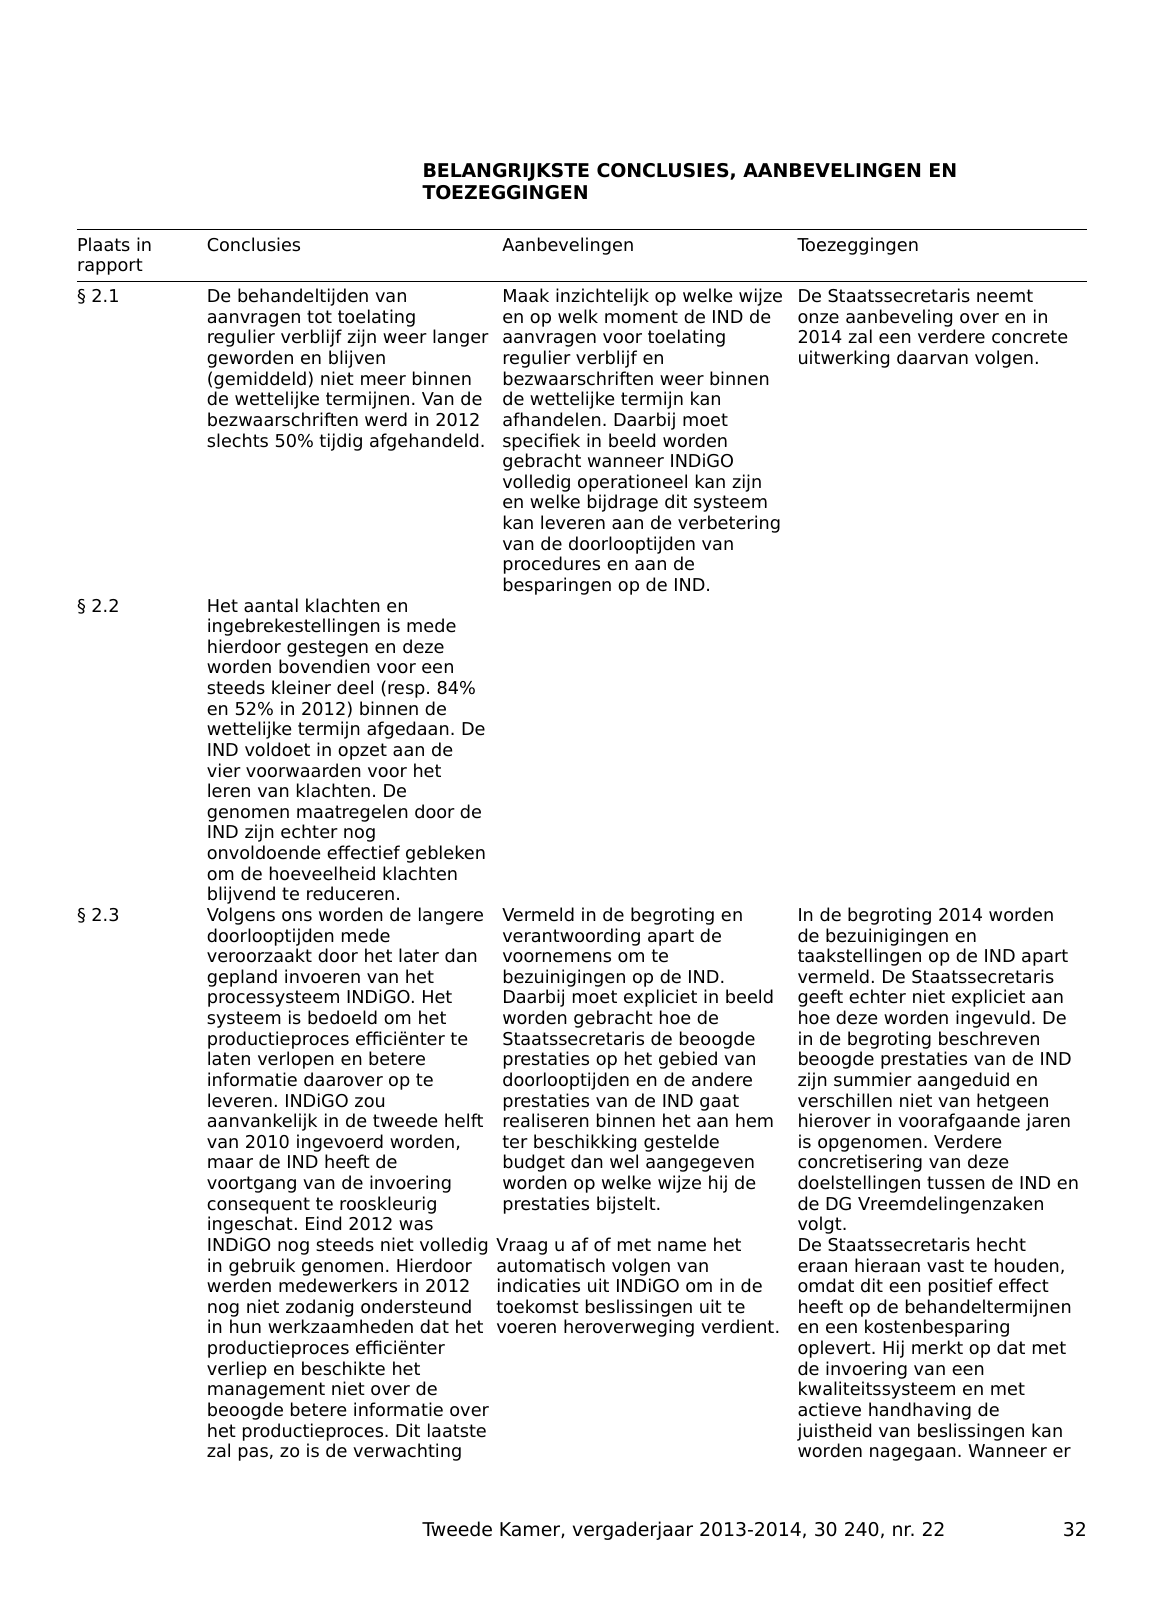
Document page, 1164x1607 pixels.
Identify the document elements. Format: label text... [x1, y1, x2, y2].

table_cell De behandeltijden van aanvragen tot toelating regulier verblijf zijn weer langer geworden en blijven (gemiddeld) niet meer binnen de wettelijke termijnen. Van de bezwaarschriften werd in 2012 slechts 50% tijdig afgehandeld. [201, 282, 496, 596]
table_cell Vermeld in de begroting en verantwoording apart de voornemens om te bezuinigingen op de IND. Daarbij moet expliciet in beeld worden gebracht hoe de Staatssecretaris de beoogde prestaties op het gebied van doorlooptijden en de andere prestaties van de IND gaat realiseren binnen het aan hem ter beschikking gestelde budget dan wel aangegeven worden op welke wijze hij de prestaties bijstelt. [496, 905, 791, 1235]
table_header Toezeggingen [791, 230, 1087, 281]
subtitle BELANGRIJKSTE CONCLUSIES, AANBEVELINGEN EN TOEZEGGINGEN [422, 160, 1087, 204]
table_cell Het aantal klachten en ingebrekestellingen is mede hierdoor gestegen en deze worden bovendien voor een steeds kleiner deel (resp. 84% en 52% in 2012) binnen de wettelijke termijn afgedaan. De IND voldoet in opzet aan de vier voorwaarden voor het leren van klachten. De genomen maatregelen door de IND zijn echter nog onvoldoende effectief gebleken om de hoeveelheid klachten blijvend te reduceren. [201, 596, 496, 905]
table_cell [496, 596, 791, 905]
table_cell § 2.2 [77, 596, 201, 905]
table_cell Volgens ons worden de langere doorlooptijden mede veroorzaakt door het later dan gepland invoeren van het processysteem INDiGO. Het systeem is bedoeld om het productieproces efficiënter te laten verlopen en betere informatie daarover op te leveren. INDiGO zou aanvankelijk in de tweede helft van 2010 ingevoerd worden, maar de IND heeft de voortgang van de invoering consequent te rooskleurig ingeschat. Eind 2012 was INDiGO nog steeds niet volledig in gebruik genomen. Hierdoor werden medewerkers in 2012 nog niet zodanig ondersteund in hun werkzaamheden dat het productieproces efficiënter verliep en beschikte het management niet over de beoogde betere informatie over het productieproces. Dit laatste zal pas, zo is de verwachting [201, 905, 496, 1462]
table_cell § 2.1 [77, 282, 201, 596]
table_cell De Staatssecretaris neemt onze aanbeveling over en in 2014 zal een verdere concrete uitwerking daarvan volgen. [791, 282, 1087, 596]
table_cell [791, 596, 1087, 905]
table_cell De Staatssecretaris hecht eraan hieraan vast te houden, omdat dit een positief effect heeft op de behandeltermijnen en een kostenbesparing oplevert. Hij merkt op dat met de invoering van een kwaliteitssysteem en met actieve handhaving de juistheid van beslissingen kan worden nagegaan. Wanneer er [791, 1235, 1087, 1462]
table_cell In de begroting 2014 worden de bezuinigingen en taakstellingen op de IND apart vermeld. De Staatssecretaris geeft echter niet expliciet aan hoe deze worden ingevuld. De in de begroting beschreven beoogde prestaties van de IND zijn summier aangeduid en verschillen niet van hetgeen hierover in voorafgaande jaren is opgenomen. Verdere concretisering van deze doelstellingen tussen de IND en de DG Vreemdelingenzaken volgt. [791, 905, 1087, 1235]
table_cell Vraag u af of met name het automatisch volgen van indicaties uit INDiGO om in de toekomst beslissingen uit te voeren heroverweging verdient. [496, 1235, 791, 1462]
table_header Aanbevelingen [496, 230, 791, 281]
table_cell § 2.3 [77, 905, 201, 1462]
table_header Conclusies [201, 230, 496, 281]
table_cell Maak inzichtelijk op welke wijze en op welk moment de IND de aanvragen voor toelating regulier verblijf en bezwaarschriften weer binnen de wettelijke termijn kan afhandelen. Daarbij moet specifiek in beeld worden gebracht wanneer INDiGO volledig operationeel kan zijn en welke bijdrage dit systeem kan leveren aan de verbetering van de doorlooptijden van procedures en aan de besparingen op de IND. [496, 282, 791, 596]
table_header Plaats in rapport [77, 230, 201, 281]
